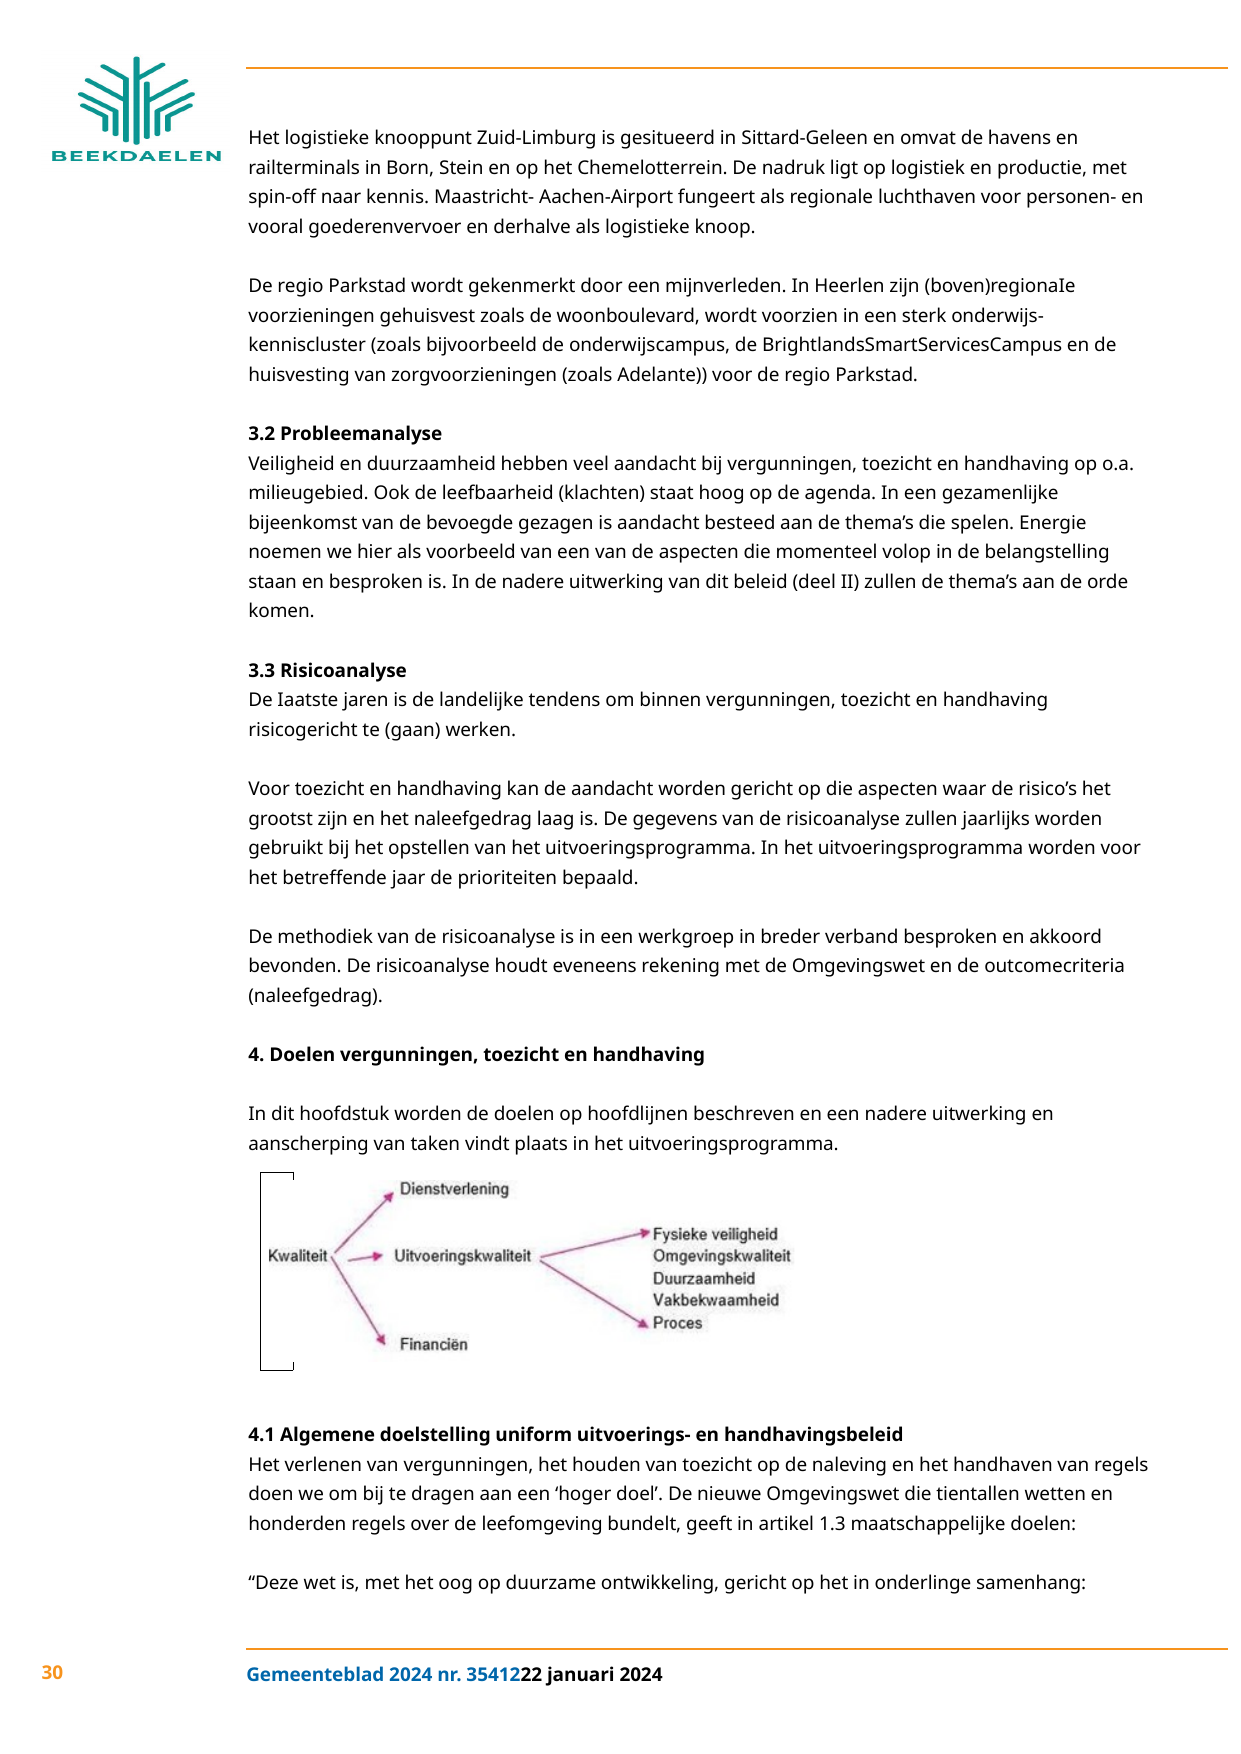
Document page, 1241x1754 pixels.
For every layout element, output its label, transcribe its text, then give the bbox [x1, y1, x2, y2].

text Voor toezicht en handhaving kan de aandacht worden gericht op die aspecten waar de risico’s het grootst zijn en het naleefgedrag laag is. De gegevens van de risicoanalyse zullen jaarlijks worden gebruikt bij het opstellen van het uitvoeringsprogramma. In het uitvoeringsprogramma worden voor het betreffende jaar de prioriteiten bepaald. [248, 775, 1152, 890]
text “Deze wet is, met het oog op duurzame ontwikkeling, gericht op het in onderlinge samenhang: [248, 1569, 1152, 1595]
text 4.1 Algemene doelstelling uniform uitvoerings- en handhavingsbeleid [248, 1421, 1152, 1447]
text Het logistieke knooppunt Zuid-Limburg is gesitueerd in Sittard-Geleen en omvat de havens en railterminals in Born, Stein en op het Chemelotterrein. De nadruk ligt op logistiek en productie, met spin-off naar kennis. Maastricht- Aachen-Airport fungeert als regionale luchthaven voor personen- en vooral goederenvervoer en derhalve als logistieke knoop. [248, 124, 1152, 239]
text De regio Parkstad wordt gekenmerkt door een mijnverleden. In Heerlen zijn (boven)regionaIe voorzieningen gehuisvest zoals de woonboulevard, wordt voorzien in een sterk onderwijs-kenniscluster (zoals bijvoorbeeld de onderwijscampus, de BrightlandsSmartServicesCampus en de huisvesting van zorgvoorzieningen (zoals Adelante)) voor de regio Parkstad. [248, 272, 1152, 387]
picture [41, 47, 231, 172]
text Het verlenen van vergunningen, het houden van toezicht op de naleving en het handhaven van regels doen we om bij te dragen aan een ‘hoger doel’. De nieuwe Omgevingswet die tientallen wetten en honderden regels over de leefomgeving bundelt, geeft in artikel 1.3 maatschappelijke doelen: [248, 1451, 1152, 1536]
text De Iaatste jaren is de landelijke tendens om binnen vergunningen, toezicht en handhaving risicogericht te (gaan) werken. [248, 686, 1152, 742]
text De methodiek van de risicoanalyse is in een werkgroep in breder verband besproken en akkoord bevonden. De risicoanalyse houdt eveneens rekening met de Omgevingswet en de outcomecriteria (naleefgedrag). [248, 923, 1152, 1008]
text 4. Doelen vergunningen, toezicht en handhaving [248, 1041, 1152, 1067]
picture [268, 1180, 795, 1362]
text 3.2 Probleemanalyse [248, 420, 1152, 446]
text 3.3 Risicoanalyse [248, 657, 1152, 683]
text Veiligheid en duurzaamheid hebben veel aandacht bij vergunningen, toezicht en handhaving op o.a. milieugebied. Ook de leefbaarheid (klachten) staat hoog op de agenda. In een gezamenlijke bijeenkomst van de bevoegde gezagen is aandacht besteed aan de thema’s die spelen. Energie noemen we hier als voorbeeld van een van de aspecten die momenteel volop in de belangstelling staan en besproken is. In de nadere uitwerking van dit beleid (deel II) zullen de thema’s aan de orde komen. [248, 450, 1152, 623]
text In dit hoofdstuk worden de doelen op hoofdlijnen beschreven en een nadere uitwerking en aanscherping van taken vindt plaats in het uitvoeringsprogramma. [248, 1101, 1152, 1156]
